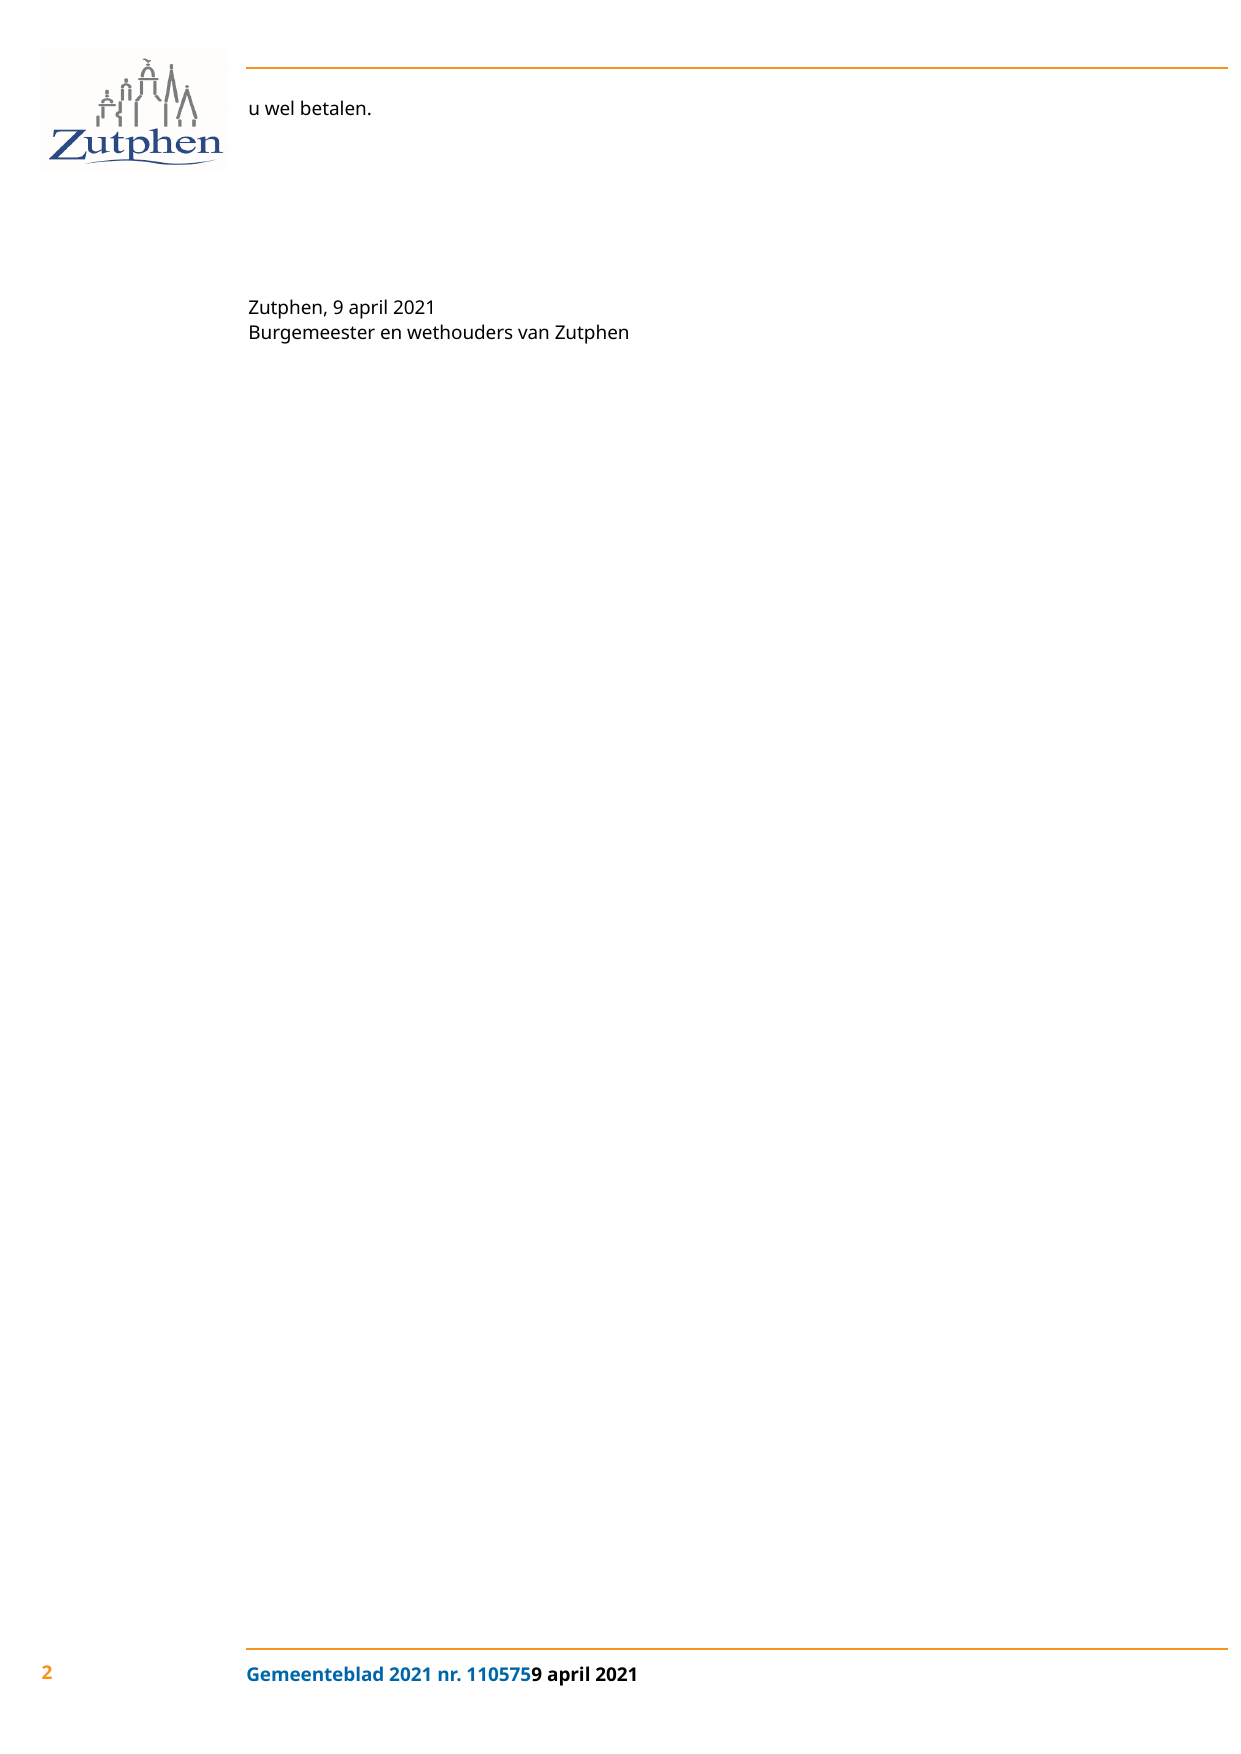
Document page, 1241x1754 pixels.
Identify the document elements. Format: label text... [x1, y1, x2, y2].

picture [41, 47, 231, 172]
text Zutphen, 9 april 2021 [248, 294, 1152, 319]
text u wel betalen. [248, 95, 1152, 121]
text Burgemeester en wethouders van Zutphen [248, 319, 1152, 345]
